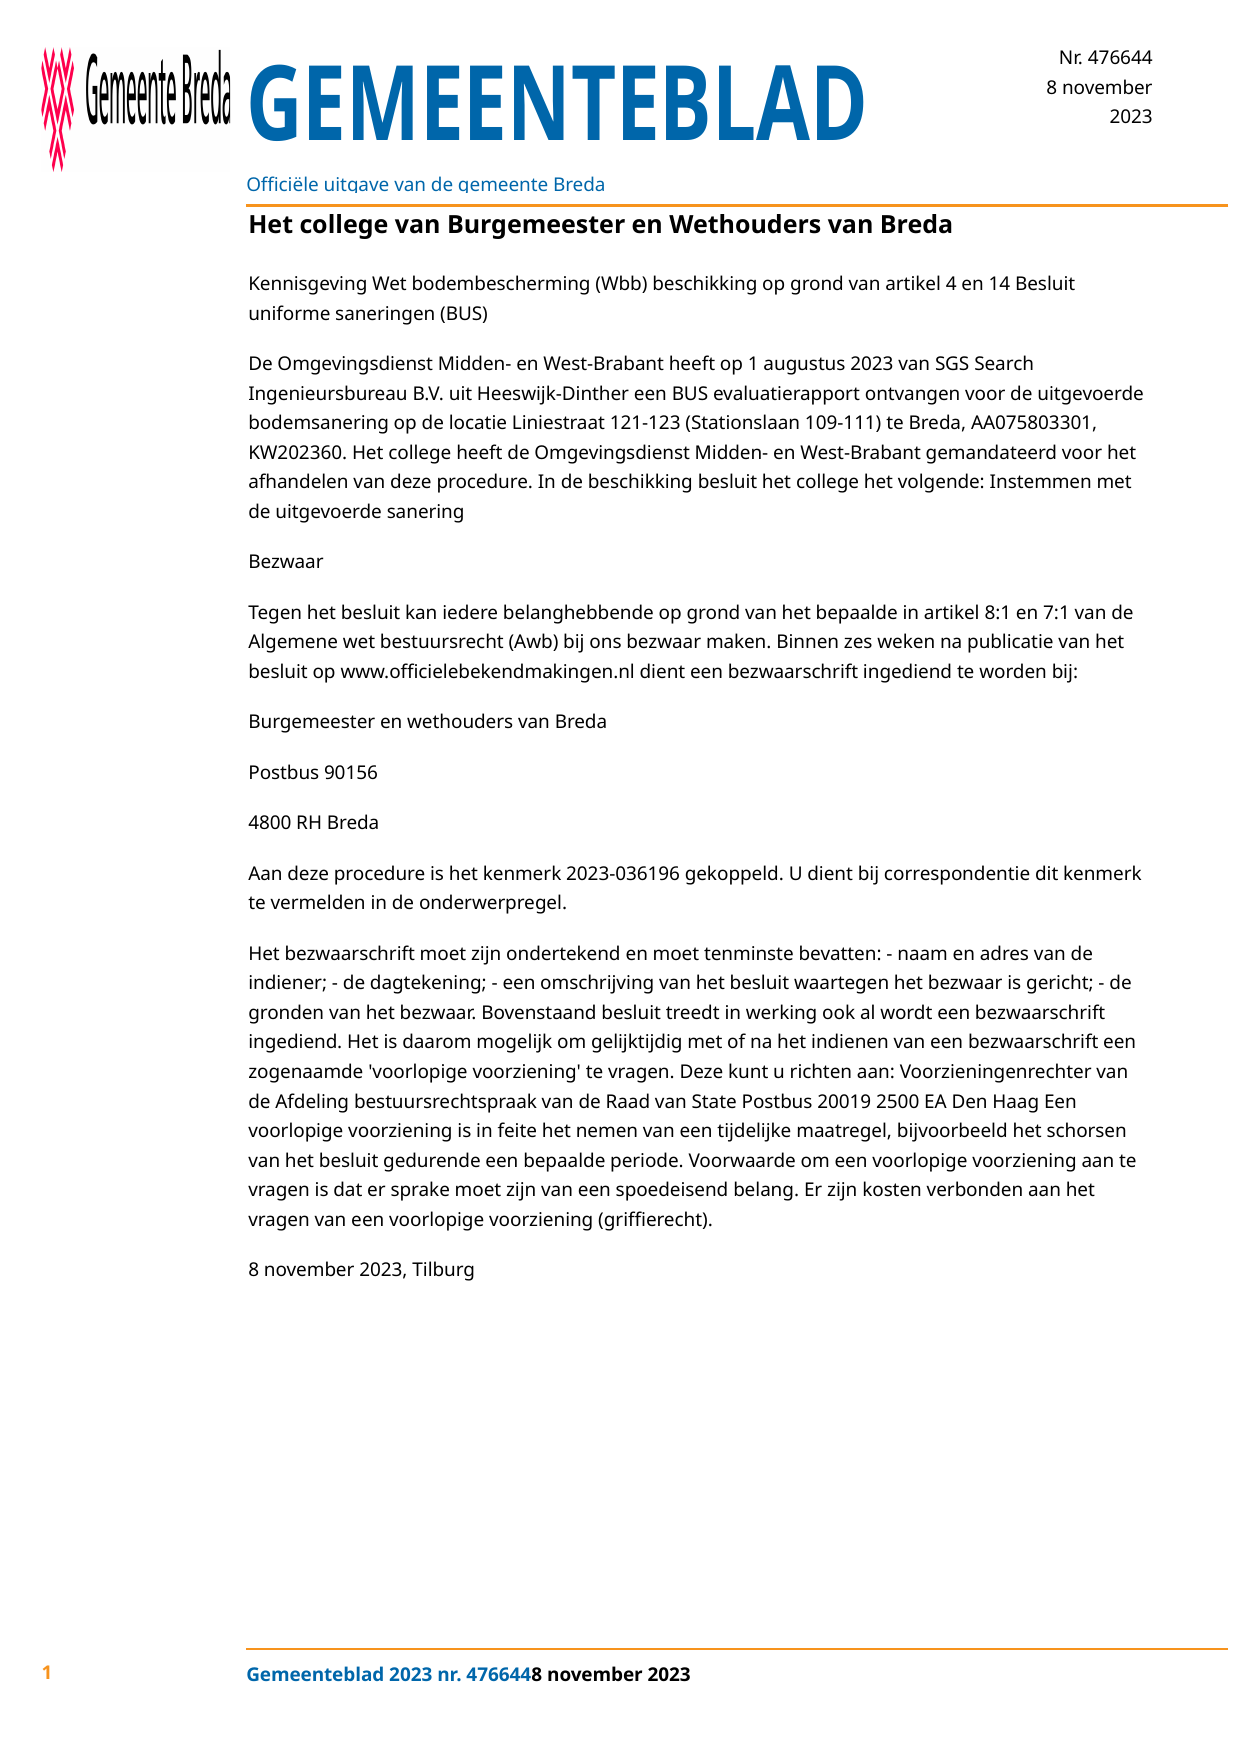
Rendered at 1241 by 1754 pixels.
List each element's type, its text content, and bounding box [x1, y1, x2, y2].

text Postbus 90156 [248, 759, 1152, 785]
text Kennisgeving Wet bodembescherming (Wbb) beschikking op grond van artikel 4 en 14 Besluit uniforme saneringen (BUS) [248, 270, 1152, 326]
text 8 november 2023, Tilburg [248, 1257, 1152, 1282]
text 4800 RH Breda [248, 809, 1152, 835]
picture [41, 47, 231, 172]
text Bezwaar [248, 549, 1152, 574]
text Burgemeester en wethouders van Breda [248, 709, 1152, 734]
text Het bezwaarschrift moet zijn ondertekend en moet tenminste bevatten: - naam en adres van de indiener; - de dagtekening; - een omschrijving van het besluit waartegen het bezwaar is gericht; - de gronden van het bezwaar. Bovenstaand besluit treedt in werking ook al wordt een bezwaarschrift ingediend. Het is daarom mogelijk om gelijktijdig met of na het indienen van een bezwaarschrift een zogenaamde 'voorlopige voorziening' te vragen. Deze kunt u richten aan: Voorzieningenrechter van de Afdeling bestuursrechtspraak van de Raad van State Postbus 20019 2500 EA Den Haag Een voorlopige voorziening is in feite het nemen van een tijdelijke maatregel, bijvoorbeeld het schorsen van het besluit gedurende een bepaalde periode. Voorwaarde om een voorlopige voorziening aan te vragen is dat er sprake moet zijn van een spoedeisend belang. Er zijn kosten verbonden aan het vragen van een voorlopige voorziening (griffierecht). [248, 940, 1152, 1232]
text Tegen het besluit kan iedere belanghebbende op grond van het bepaalde in artikel 8:1 en 7:1 van de Algemene wet bestuursrecht (Awb) bij ons bezwaar maken. Binnen zes weken na publicatie van het besluit op www.officielebekendmakingen.nl dient een bezwaarschrift ingediend te worden bij: [248, 599, 1152, 684]
text Aan deze procedure is het kenmerk 2023-036196 gekoppeld. U dient bij correspondentie dit kenmerk te vermelden in de onderwerpregel. [248, 860, 1152, 915]
text Het college van Burgemeester en Wethouders van Breda [248, 207, 1152, 241]
text De Omgevingsdienst Midden- en West-Brabant heeft op 1 augustus 2023 van SGS Search Ingenieursbureau B.V. uit Heeswijk-Dinther een BUS evaluatierapport ontvangen voor de uitgevoerde bodemsanering op de locatie Liniestraat 121-123 (Stationslaan 109-111) te Breda, AA075803301, KW202360. Het college heeft de Omgevingsdienst Midden- en West-Brabant gemandateerd voor het afhandelen van deze procedure. In de beschikking besluit het college het volgende: Instemmen met de uitgevoerde sanering [248, 350, 1152, 524]
